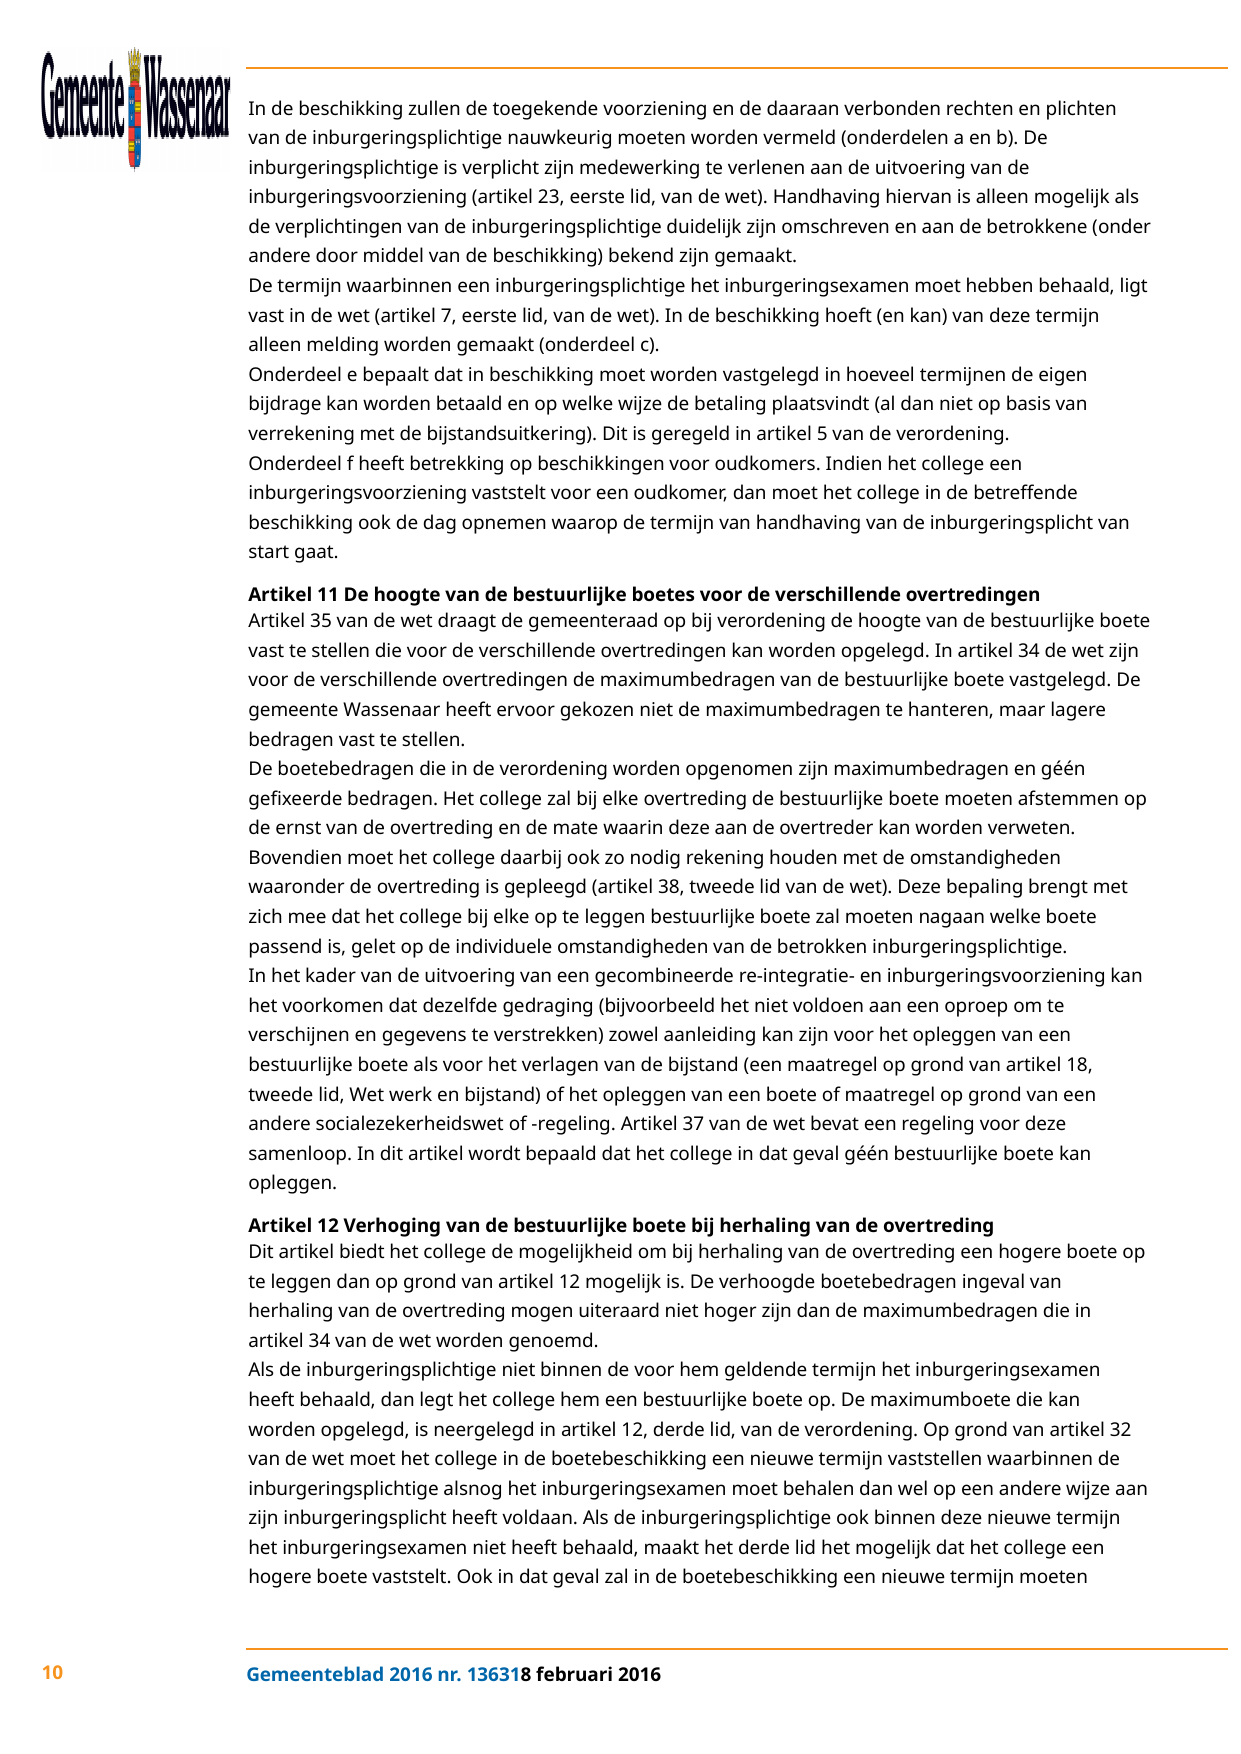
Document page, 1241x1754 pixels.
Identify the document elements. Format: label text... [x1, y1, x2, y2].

text Als de inburgeringsplichtige niet binnen de voor hem geldende termijn het inburgeringsexamen heeft behaald, dan legt het college hem een bestuurlijke boete op. De maximumboete die kan worden opgelegd, is neergelegd in artikel 12, derde lid, van de verordening. Op grond van artikel 32 van de wet moet het college in de boetebeschikking een nieuwe termijn vaststellen waarbinnen de inburgeringsplichtige alsnog het inburgeringsexamen moet behalen dan wel op een andere wijze aan zijn inburgeringsplicht heeft voldaan. Als de inburgeringsplichtige ook binnen deze nieuwe termijn het inburgeringsexamen niet heeft behaald, maakt het derde lid het mogelijk dat het college een hogere boete vaststelt. Ook in dat geval zal in de boetebeschikking een nieuwe termijn moeten [248, 1357, 1152, 1589]
text Artikel 35 van de wet draagt de gemeenteraad op bij verordening de hoogte van de bestuurlijke boete vast te stellen die voor de verschillende overtredingen kan worden opgelegd. In artikel 34 de wet zijn voor de verschillende overtredingen de maximumbedragen van de bestuurlijke boete vastgelegd. De gemeente Wassenaar heeft ervoor gekozen niet de maximumbedragen te hanteren, maar lagere bedragen vast te stellen. [248, 607, 1152, 751]
text Onderdeel e bepaalt dat in beschikking moet worden vastgelegd in hoeveel termijnen de eigen bijdrage kan worden betaald en op welke wijze de betaling plaatsvindt (al dan niet op basis van verrekening met de bijstandsuitkering). Dit is geregeld in artikel 5 van de verordening. [248, 361, 1152, 446]
text Onderdeel f heeft betrekking op beschikkingen voor oudkomers. Indien het college een inburgeringsvoorziening vaststelt voor een oudkomer, dan moet het college in de betreffende beschikking ook de dag opnemen waarop de termijn van handhaving van de inburgeringsplicht van start gaat. [248, 450, 1152, 564]
text Artikel 11 De hoogte van de bestuurlijke boetes voor de verschillende overtredingen [248, 582, 1152, 607]
text De termijn waarbinnen een inburgeringsplichtige het inburgeringsexamen moet hebben behaald, ligt vast in de wet (artikel 7, eerste lid, van de wet). In de beschikking hoeft (en kan) van deze termijn alleen melding worden gemaakt (onderdeel c). [248, 272, 1152, 357]
text In het kader van de uitvoering van een gecombineerde re-integratie- en inburgeringsvoorziening kan het voorkomen dat dezelfde gedraging (bijvoorbeeld het niet voldoen aan een oproep om te verschijnen en gegevens te verstrekken) zowel aanleiding kan zijn voor het opleggen van een bestuurlijke boete als voor het verlagen van de bijstand (een maatregel op grond van artikel 18, tweede lid, Wet werk en bijstand) of het opleggen van een boete of maatregel op grond van een andere socialezekerheidswet of -regeling. Artikel 37 van de wet bevat een regeling voor deze samenloop. In dit artikel wordt bepaald dat het college in dat geval géén bestuurlijke boete kan opleggen. [248, 962, 1152, 1195]
text In de beschikking zullen de toegekende voorziening en de daaraan verbonden rechten en plichten van de inburgeringsplichtige nauwkeurig moeten worden vermeld (onderdelen a en b). De inburgeringsplichtige is verplicht zijn medewerking te verlenen aan de uitvoering van de inburgeringsvoorziening (artikel 23, eerste lid, van de wet). Handhaving hiervan is alleen mogelijk als de verplichtingen van de inburgeringsplichtige duidelijk zijn omschreven en aan de betrokkene (onder andere door middel van de beschikking) bekend zijn gemaakt. [248, 95, 1152, 268]
text Dit artikel biedt het college de mogelijkheid om bij herhaling van de overtreding een hogere boete op te leggen dan op grond van artikel 12 mogelijk is. De verhoogde boetebedragen ingeval van herhaling van de overtreding mogen uiteraard niet hoger zijn dan de maximumbedragen die in artikel 34 van de wet worden genoemd. [248, 1238, 1152, 1353]
text De boetebedragen die in de verordening worden opgenomen zijn maximumbedragen en géén gefixeerde bedragen. Het college zal bij elke overtreding de bestuurlijke boete moeten afstemmen op de ernst van de overtreding en de mate waarin deze aan de overtreder kan worden verweten. Bovendien moet het college daarbij ook zo nodig rekening houden met de omstandigheden waaronder de overtreding is gepleegd (artikel 38, tweede lid van de wet). Deze bepaling brengt met zich mee dat het college bij elke op te leggen bestuurlijke boete zal moeten nagaan welke boete passend is, gelet op de individuele omstandigheden van de betrokken inburgeringsplichtige. [248, 755, 1152, 958]
text Artikel 12 Verhoging van de bestuurlijke boete bij herhaling van de overtreding [248, 1213, 1152, 1238]
picture [41, 47, 231, 172]
